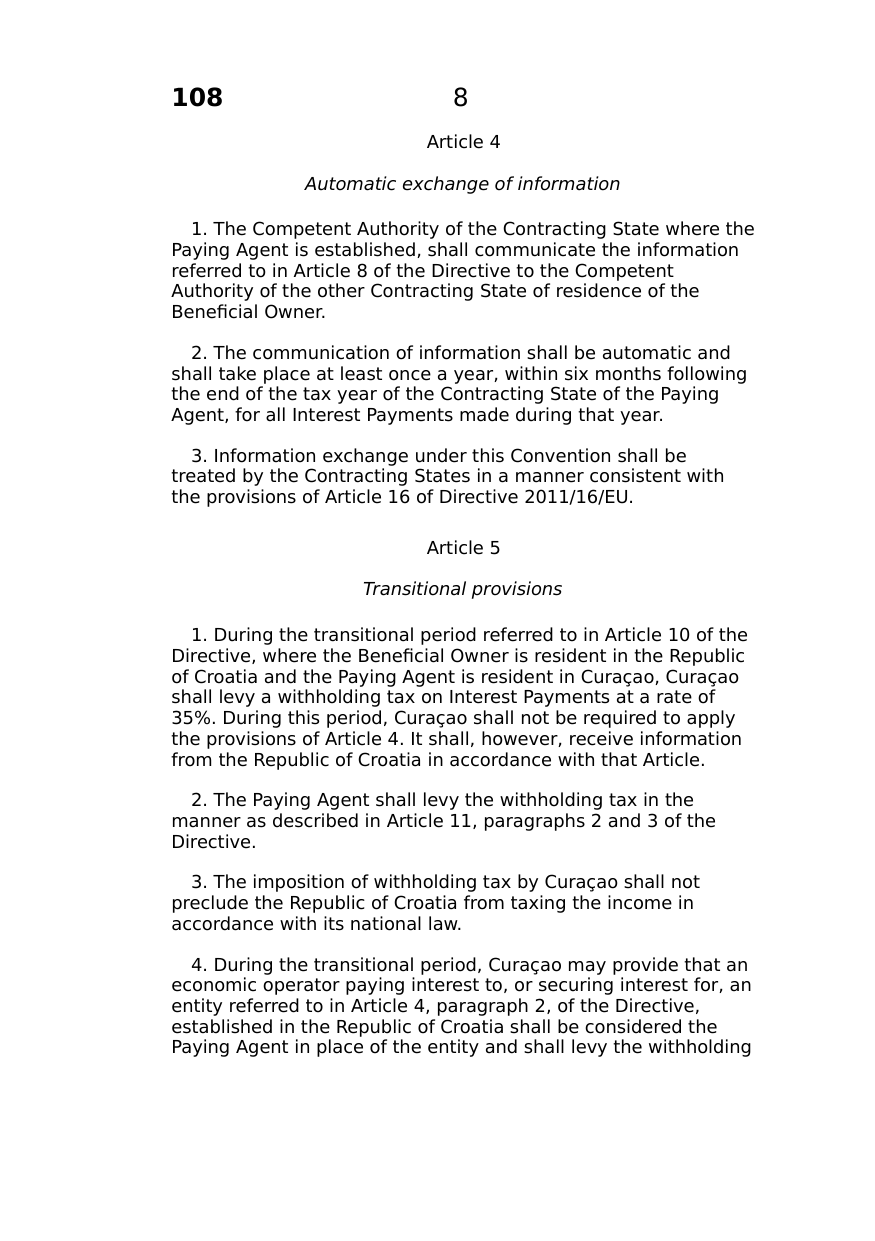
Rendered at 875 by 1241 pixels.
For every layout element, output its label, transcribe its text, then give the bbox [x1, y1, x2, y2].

text 2. The Paying Agent shall levy the withholding tax in the manner as described in Article 11, paragraphs 2 and 3 of the Directive. [171, 790, 756, 852]
subtitle Article 5 Transitional provisions [171, 538, 756, 600]
text 3. The imposition of withholding tax by Curaçao shall not preclude the Republic of Croatia from taxing the income in accordance with its national law. [171, 872, 756, 934]
text 3. Information exchange under this Convention shall be treated by the Contracting States in a manner consistent with the provisions of Article 16 of Directive 2011/16/EU. [171, 446, 756, 508]
text 4. During the transitional period, Curaçao may provide that an economic operator paying interest to, or securing interest for, an entity referred to in Article 4, paragraph 2, of the Directive, established in the Republic of Croatia shall be considered the Paying Agent in place of the entity and shall levy the withholding [171, 954, 756, 1058]
text 1. The Competent Authority of the Contracting State where the Paying Agent is established, shall communicate the information referred to in Article 8 of the Directive to the Competent Authority of the other Contracting State of residence of the Beneficial Owner. [171, 219, 756, 323]
text 2. The communication of information shall be automatic and shall take place at least once a year, within six months following the end of the tax year of the Contracting State of the Paying Agent, for all Interest Payments made during that year. [171, 343, 756, 426]
text 1. During the transitional period referred to in Article 10 of the Directive, where the Beneficial Owner is resident in the Republic of Croatia and the Paying Agent is resident in Curaçao, Curaçao shall levy a withholding tax on Interest Payments at a rate of 35%. During this period, Curaçao shall not be required to apply the provisions of Article 4. It shall, however, receive information from the Republic of Croatia in accordance with that Article. [171, 625, 756, 770]
subtitle Article 4 Automatic exchange of information [171, 132, 756, 194]
